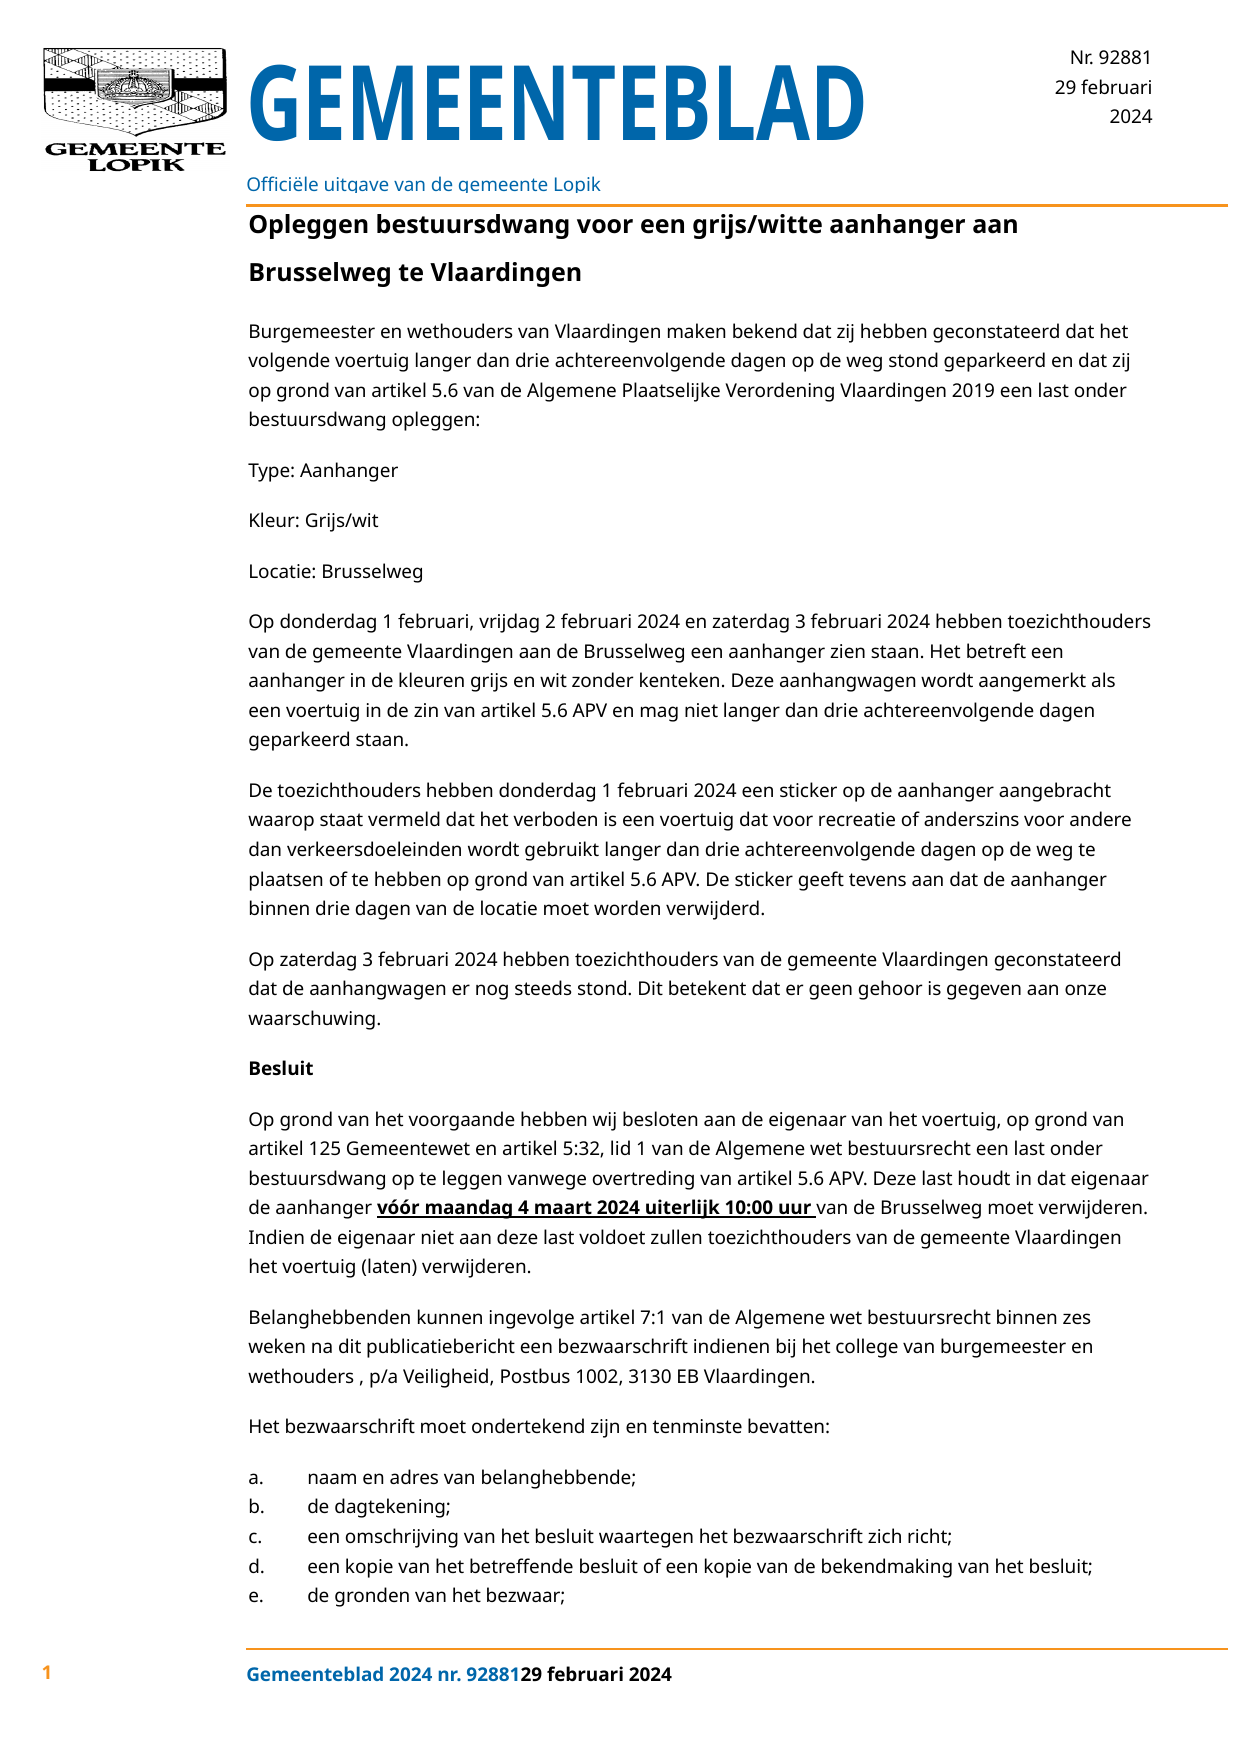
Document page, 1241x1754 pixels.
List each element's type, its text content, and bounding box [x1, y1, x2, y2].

text Besluit [248, 1055, 1152, 1081]
text Belanghebbenden kunnen ingevolge artikel 7:1 van de Algemene wet bestuursrecht binnen zes weken na dit publicatiebericht een bezwaarschrift indienen bij het college van burgemeester en wethouders , p/a Veiligheid, Postbus 1002, 3130 EB Vlaardingen. [248, 1304, 1152, 1389]
list de dagtekening; [248, 1494, 1152, 1519]
text Op zaterdag 3 februari 2024 hebben toezichthouders van de gemeente Vlaardingen geconstateerd dat de aanhangwagen er nog steeds stond. Dit betekent dat er geen gehoor is gegeven aan onze waarschuwing. [248, 946, 1152, 1031]
list een kopie van het betreffende besluit of een kopie van de bekendmaking van het besluit; [248, 1553, 1152, 1579]
text Opleggen bestuursdwang voor een grijs/witte aanhanger aan Brusselweg te Vlaardingen [248, 207, 1152, 288]
text Locatie: Brusselweg [248, 558, 1152, 584]
picture [41, 47, 231, 172]
list een omschrijving van het besluit waartegen het bezwaarschrift zich richt; [248, 1523, 1152, 1549]
text Op donderdag 1 februari, vrijdag 2 februari 2024 en zaterdag 3 februari 2024 hebben toezichthouders van de gemeente Vlaardingen aan de Brusselweg een aanhanger zien staan. Het betreft een aanhanger in de kleuren grijs en wit zonder kenteken. Deze aanhangwagen wordt aangemerkt als een voertuig in de zin van artikel 5.6 APV en mag niet langer dan drie achtereenvolgende dagen geparkeerd staan. [248, 608, 1152, 752]
text Op grond van het voorgaande hebben wij besloten aan de eigenaar van het voertuig, op grond van artikel 125 Gemeentewet en artikel 5:32, lid 1 van de Algemene wet bestuursrecht een last onder bestuursdwang op te leggen vanwege overtreding van artikel 5.6 APV. Deze last houdt in dat eigenaar de aanhanger vóór maandag 4 maart 2024 uiterlijk 10:00 uur van de Brusselweg moet verwijderen. Indien de eigenaar niet aan deze last voldoet zullen toezichthouders van de gemeente Vlaardingen het voertuig (laten) verwijderen. [248, 1106, 1152, 1279]
text Burgemeester en wethouders van Vlaardingen maken bekend dat zij hebben geconstateerd dat het volgende voertuig langer dan drie achtereenvolgende dagen op de weg stond geparkeerd en dat zij op grond van artikel 5.6 van de Algemene Plaatselijke Verordening Vlaardingen 2019 een last onder bestuursdwang opleggen: [248, 318, 1152, 432]
list de gronden van het bezwaar; [248, 1582, 1152, 1608]
text Kleur: Grijs/wit [248, 507, 1152, 533]
list naam en adres van belanghebbende; [248, 1464, 1152, 1490]
text Het bezwaarschrift moet ondertekend zijn en tenminste bevatten: [248, 1414, 1152, 1439]
text Type: Aanhanger [248, 457, 1152, 483]
text De toezichthouders hebben donderdag 1 februari 2024 een sticker op de aanhanger aangebracht waarop staat vermeld dat het verboden is een voertuig dat voor recreatie of anderszins voor andere dan verkeersdoeleinden wordt gebruikt langer dan drie achtereenvolgende dagen op de weg te plaatsen of te hebben op grond van artikel 5.6 APV. De sticker geeft tevens aan dat de aanhanger binnen drie dagen van de locatie moet worden verwijderd. [248, 777, 1152, 921]
